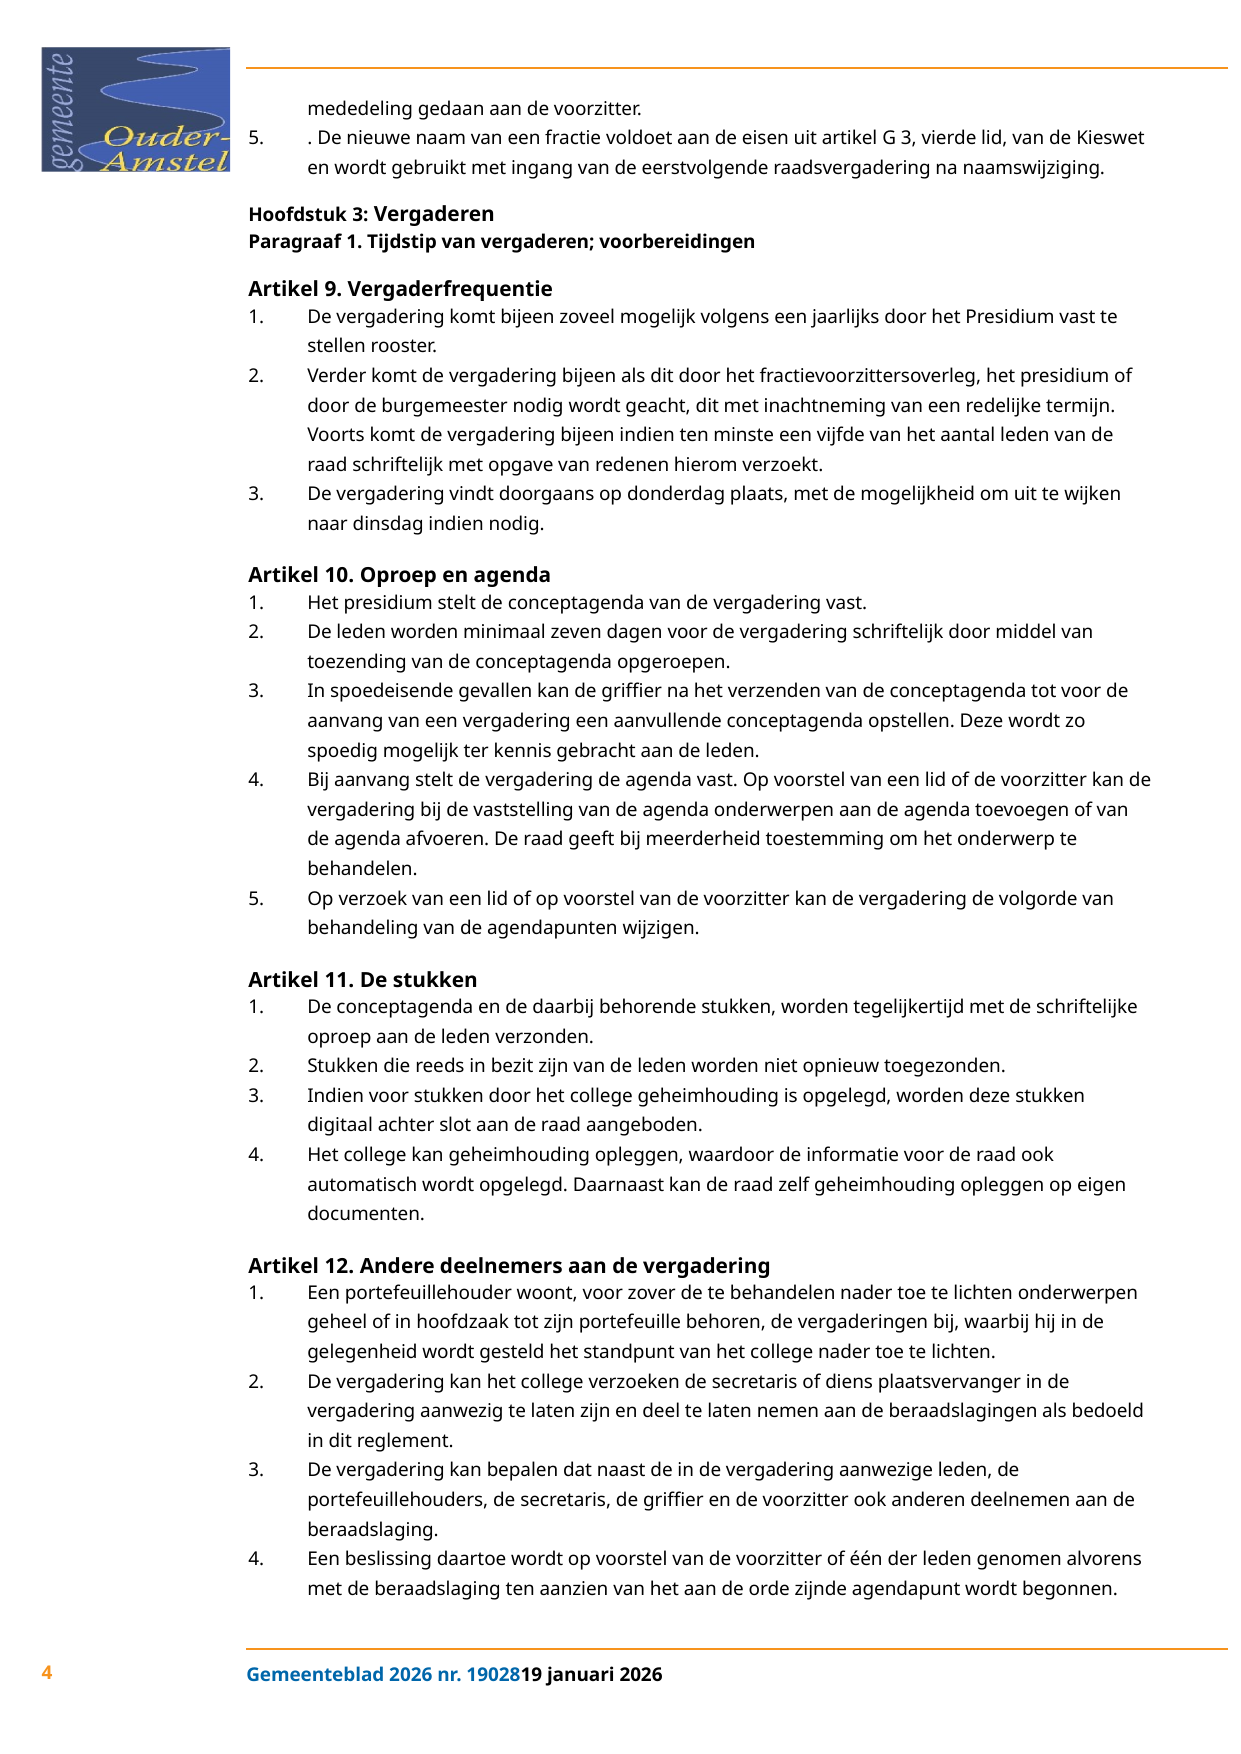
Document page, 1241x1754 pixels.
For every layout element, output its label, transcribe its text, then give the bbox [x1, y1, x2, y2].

text Paragraaf 1. Tijdstip van vergaderen; voorbereidingen [248, 228, 1152, 254]
list De vergadering vindt doorgaans op donderdag plaats, met de mogelijkheid om uit te wijken naar dinsdag indien nodig. [248, 481, 1152, 536]
list Een beslissing daartoe wordt op voorstel van de voorzitter of één der leden genomen alvorens met de beraadslaging ten aanzien van het aan de orde zijnde agendapunt wordt begonnen. [248, 1545, 1152, 1601]
list De conceptagenda en de daarbij behorende stukken, worden tegelijkertijd met de schriftelijke oproep aan de leden verzonden. [248, 993, 1152, 1048]
list In spoedeisende gevallen kan de griffier na het verzenden van de conceptagenda tot voor de aanvang van een vergadering een aanvullende conceptagenda opstellen. Deze wordt zo spoedig mogelijk ter kennis gebracht aan de leden. [248, 678, 1152, 763]
list Voorts komt de vergadering bijeen indien ten minste een vijfde van het aantal leden van de raad schriftelijk met opgave van redenen hierom verzoekt. [248, 421, 1152, 477]
list Bij aanvang stelt de vergadering de agenda vast. Op voorstel van een lid of de voorzitter kan de vergadering bij de vaststelling van de agenda onderwerpen aan de agenda toevoegen of van de agenda afvoeren. De raad geeft bij meerderheid toestemming om het onderwerp te behandelen. [248, 766, 1152, 881]
list De leden worden minimaal zeven dagen voor de vergadering schriftelijk door middel van toezending van de conceptagenda opgeroepen. [248, 618, 1152, 674]
list mededeling gedaan aan de voorzitter. [248, 95, 1152, 121]
text Artikel 10. Oproep en agenda [248, 561, 1152, 589]
text Artikel 9. Vergaderfrequentie [248, 274, 1152, 303]
list . De nieuwe naam van een fractie voldoet aan de eisen uit artikel G 3, vierde lid, van de Kieswet en wordt gebruikt met ingang van de eerstvolgende raadsvergadering na naamswijziging. [248, 124, 1152, 180]
list De vergadering kan bepalen dat naast de in de vergadering aanwezige leden, de portefeuillehouders, de secretaris, de griffier en de voorzitter ook anderen deelnemen aan de beraadslaging. [248, 1457, 1152, 1542]
list Stukken die reeds in bezit zijn van de leden worden niet opnieuw toegezonden. [248, 1052, 1152, 1078]
text Artikel 12. Andere deelnemers aan de vergadering [248, 1251, 1152, 1279]
list Het presidium stelt de conceptagenda van de vergadering vast. [248, 589, 1152, 615]
list Een portefeuillehouder woont, voor zover de te behandelen nader toe te lichten onderwerpen geheel of in hoofdzaak tot zijn portefeuille behoren, de vergaderingen bij, waarbij hij in de gelegenheid wordt gesteld het standpunt van het college nader toe te lichten. [248, 1279, 1152, 1364]
text Artikel 11. De stukken [248, 965, 1152, 993]
picture [41, 47, 231, 172]
list Indien voor stukken door het college geheimhouding is opgelegd, worden deze stukken digitaal achter slot aan de raad aangeboden. [248, 1082, 1152, 1137]
list Het college kan geheimhouding opleggen, waardoor de informatie voor de raad ook automatisch wordt opgelegd. Daarnaast kan de raad zelf geheimhouding opleggen op eigen documenten. [248, 1141, 1152, 1226]
list Verder komt de vergadering bijeen als dit door het fractievoorzittersoverleg, het presidium of door de burgemeester nodig wordt geacht, dit met inachtneming van een redelijke termijn. [248, 362, 1152, 417]
text Hoofdstuk 3: Vergaderen [248, 199, 1152, 228]
list Op verzoek van een lid of op voorstel van de voorzitter kan de vergadering de volgorde van behandeling van de agendapunten wijzigen. [248, 885, 1152, 940]
list De vergadering komt bijeen zoveel mogelijk volgens een jaarlijks door het Presidium vast te stellen rooster. [248, 303, 1152, 358]
list De vergadering kan het college verzoeken de secretaris of diens plaatsvervanger in de vergadering aanwezig te laten zijn en deel te laten nemen aan de beraadslagingen als bedoeld in dit reglement. [248, 1368, 1152, 1453]
